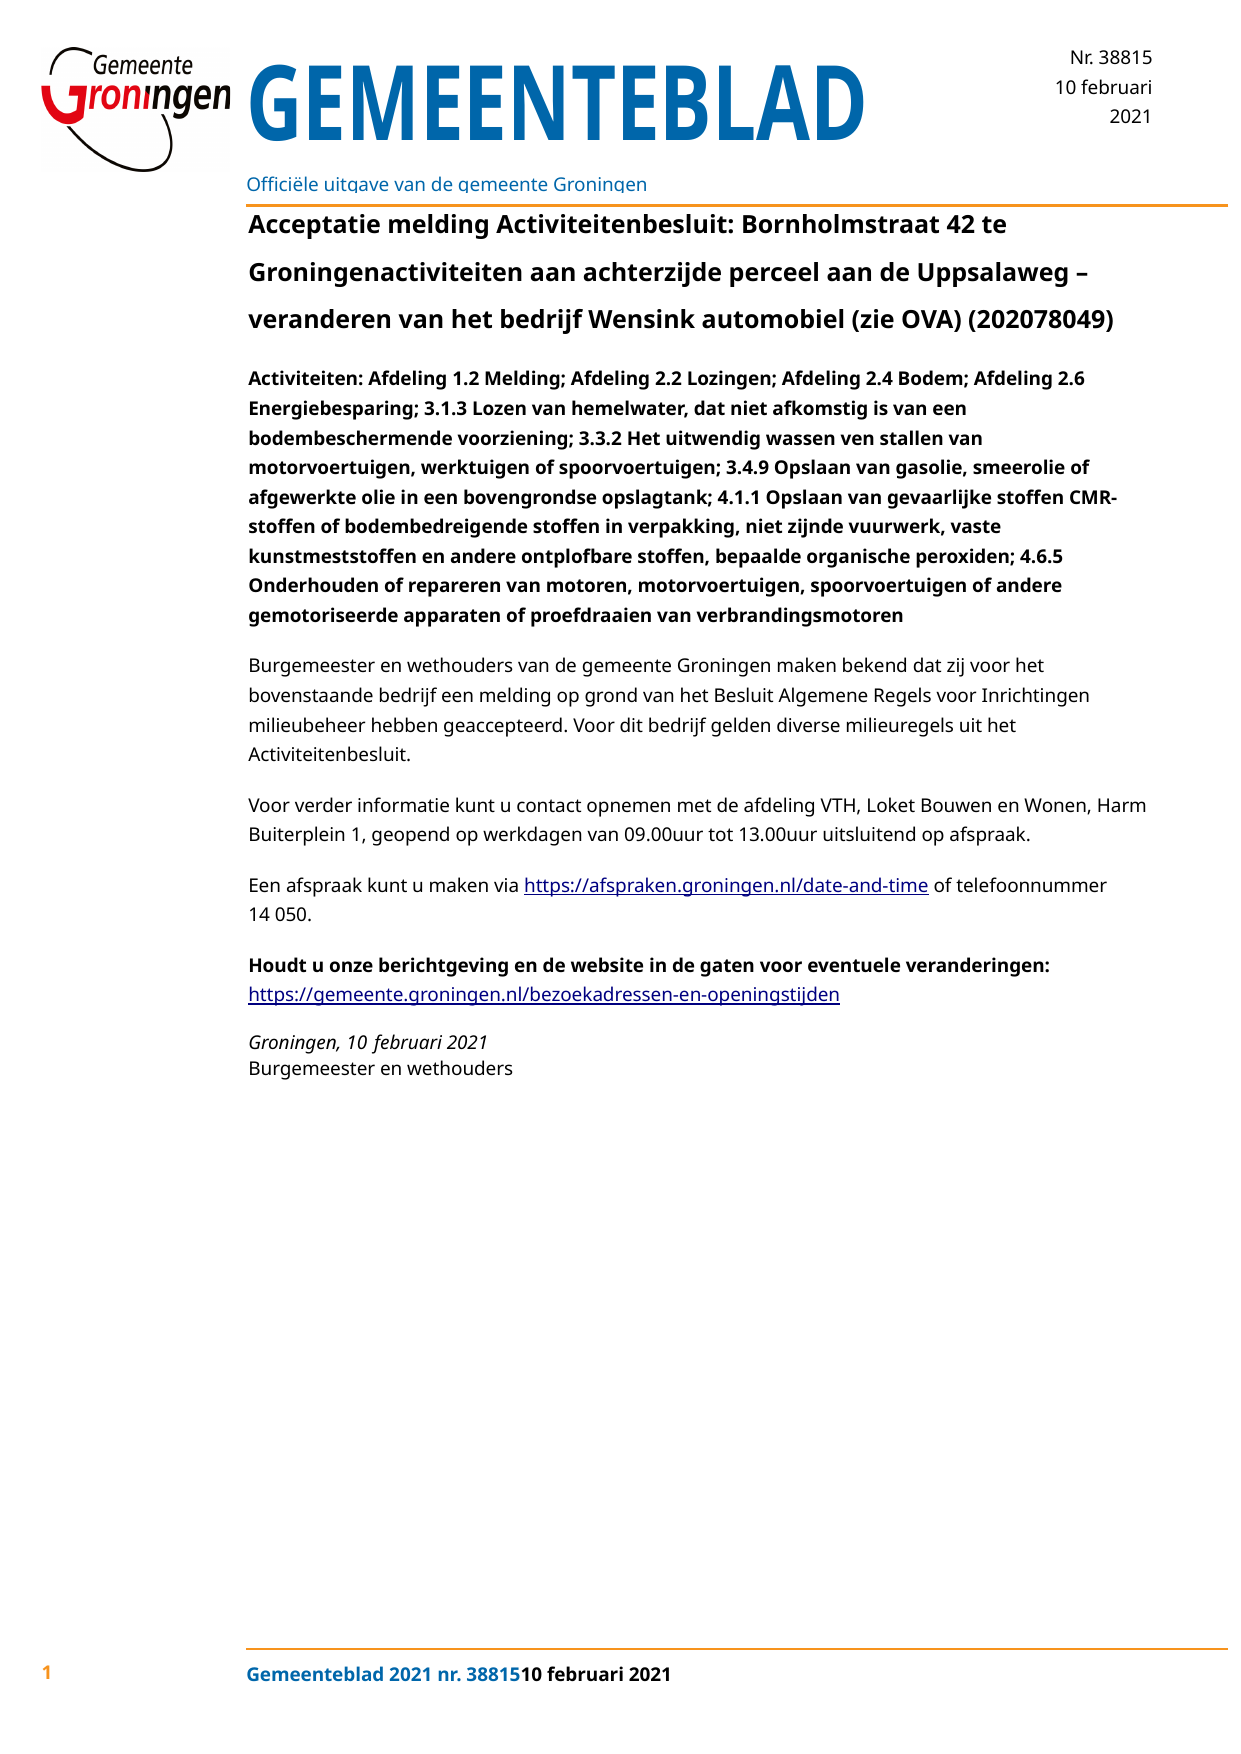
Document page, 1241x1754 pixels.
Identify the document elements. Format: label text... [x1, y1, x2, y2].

text Burgemeester en wethouders [248, 1055, 1152, 1081]
text Activiteiten: Afdeling 1.2 Melding; Afdeling 2.2 Lozingen; Afdeling 2.4 Bodem; Afdeling 2.6 Energiebesparing; 3.1.3 Lozen van hemelwater, dat niet afkomstig is van een bodembeschermende voorziening; 3.3.2 Het uitwendig wassen ven stallen van motorvoertuigen, werktuigen of spoorvoertuigen; 3.4.9 Opslaan van gasolie, smeerolie of afgewerkte olie in een bovengrondse opslagtank; 4.1.1 Opslaan van gevaarlijke stoffen CMR-stoffen of bodembedreigende stoffen in verpakking, niet zijnde vuurwerk, vaste kunstmeststoffen en andere ontplofbare stoffen, bepaalde organische peroxiden; 4.6.5 Onderhouden of repareren van motoren, motorvoertuigen, spoorvoertuigen of andere gemotoriseerde apparaten of proefdraaien van verbrandingsmotoren [248, 366, 1152, 628]
text Groningen, 10 februari 2021 [248, 1029, 1152, 1055]
text Acceptatie melding Activiteitenbesluit: Bornholmstraat 42 te Groningenactiviteiten aan achterzijde perceel aan de Uppsalaweg – veranderen van het bedrijf Wensink automobiel (zie OVA) (202078049) [248, 207, 1152, 336]
text Een afspraak kunt u maken via https://afspraken.groningen.nl/date-and-time of telefoonnummer 14 050. [248, 872, 1152, 927]
text Voor verder informatie kunt u contact opnemen met de afdeling VTH, Loket Bouwen en Wonen, Harm Buiterplein 1, geopend op werkdagen van 09.00uur tot 13.00uur uitsluitend op afspraak. [248, 792, 1152, 847]
picture [41, 47, 231, 172]
text Burgemeester en wethouders van de gemeente Groningen maken bekend dat zij voor het bovenstaande bedrijf een melding op grond van het Besluit Algemene Regels voor Inrichtingen milieubeheer hebben geaccepteerd. Voor dit bedrijf gelden diverse milieuregels uit het Activiteitenbesluit. [248, 653, 1152, 767]
text Houdt u onze berichtgeving en de website in de gaten voor eventuele veranderingen: https://gemeente.groningen.nl/bezoekadressen-en-openingstijden [248, 952, 1152, 1007]
